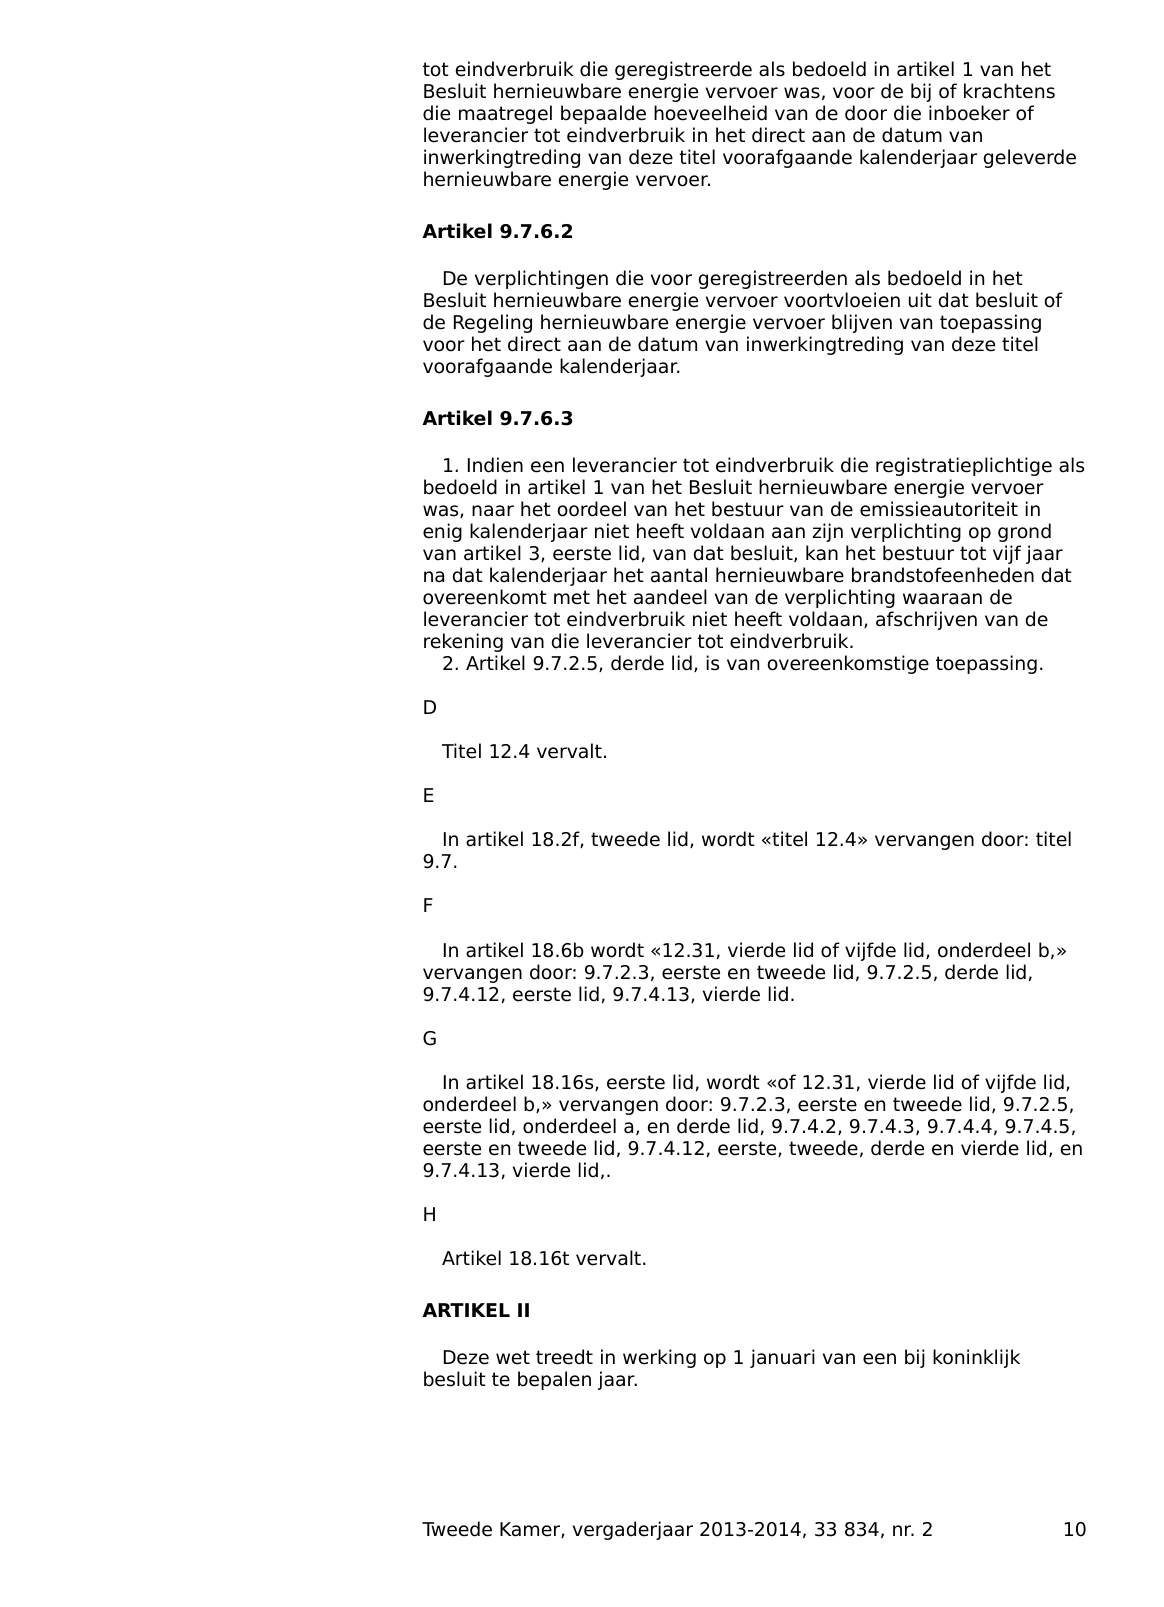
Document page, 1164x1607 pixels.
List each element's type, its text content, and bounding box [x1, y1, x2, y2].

text In artikel 18.6b wordt «12.31, vierde lid of vijfde lid, onderdeel b,» vervangen door: 9.7.2.3, eerste en tweede lid, 9.7.2.5, derde lid, 9.7.4.12, eerste lid, 9.7.4.13, vierde lid. [422, 939, 1087, 1006]
text 1. Indien een leverancier tot eindverbruik die registratieplichtige als bedoeld in artikel 1 van het Besluit hernieuwbare energie vervoer was, naar het oordeel van het bestuur van de emissieautoriteit in enig kalenderjaar niet heeft voldaan aan zijn verplichting op grond van artikel 3, eerste lid, van dat besluit, kan het bestuur tot vijf jaar na dat kalenderjaar het aantal hernieuwbare brandstofeenheden dat overeenkomt met het aandeel van de verplichting waaraan de leverancier tot eindverbruik niet heeft voldaan, afschrijven van de rekening van die leverancier tot eindverbruik. [422, 455, 1087, 653]
text H [422, 1204, 1087, 1226]
text 2. Artikel 9.7.2.5, derde lid, is van overeenkomstige toepassing. [422, 653, 1087, 674]
text In artikel 18.16s, eerste lid, wordt «of 12.31, vierde lid of vijfde lid, onderdeel b,» vervangen door: 9.7.2.3, eerste en tweede lid, 9.7.2.5, eerste lid, onderdeel a, en derde lid, 9.7.4.2, 9.7.4.3, 9.7.4.4, 9.7.4.5, eerste en tweede lid, 9.7.4.12, eerste, tweede, derde en vierde lid, en 9.7.4.13, vierde lid,. [422, 1072, 1087, 1182]
text Artikel 18.16t vervalt. [422, 1248, 1087, 1270]
text Titel 12.4 vervalt. [422, 741, 1087, 763]
subtitle Artikel 9.7.6.2 [422, 221, 1087, 243]
text E [422, 785, 1087, 807]
text Deze wet treedt in werking op 1 januari van een bij koninklijk besluit te bepalen jaar. [422, 1347, 1087, 1391]
subtitle Artikel 9.7.6.3 [422, 408, 1087, 430]
text tot eindverbruik die geregistreerde als bedoeld in artikel 1 van het Besluit hernieuwbare energie vervoer was, voor de bij of krachtens die maatregel bepaalde hoeveelheid van de door die inboeker of leverancier tot eindverbruik in het direct aan de datum van inwerkingtreding van deze titel voorafgaande kalenderjaar geleverde hernieuwbare energie vervoer. [422, 59, 1087, 191]
text D [422, 697, 1087, 719]
text G [422, 1028, 1087, 1050]
subtitle ARTIKEL II [422, 1300, 1087, 1322]
text De verplichtingen die voor geregistreerden als bedoeld in het Besluit hernieuwbare energie vervoer voortvloeien uit dat besluit of de Regeling hernieuwbare energie vervoer blijven van toepassing voor het direct aan de datum van inwerkingtreding van deze titel voorafgaande kalenderjaar. [422, 268, 1087, 378]
text F [422, 895, 1087, 917]
text In artikel 18.2f, tweede lid, wordt «titel 12.4» vervangen door: titel 9.7. [422, 829, 1087, 873]
